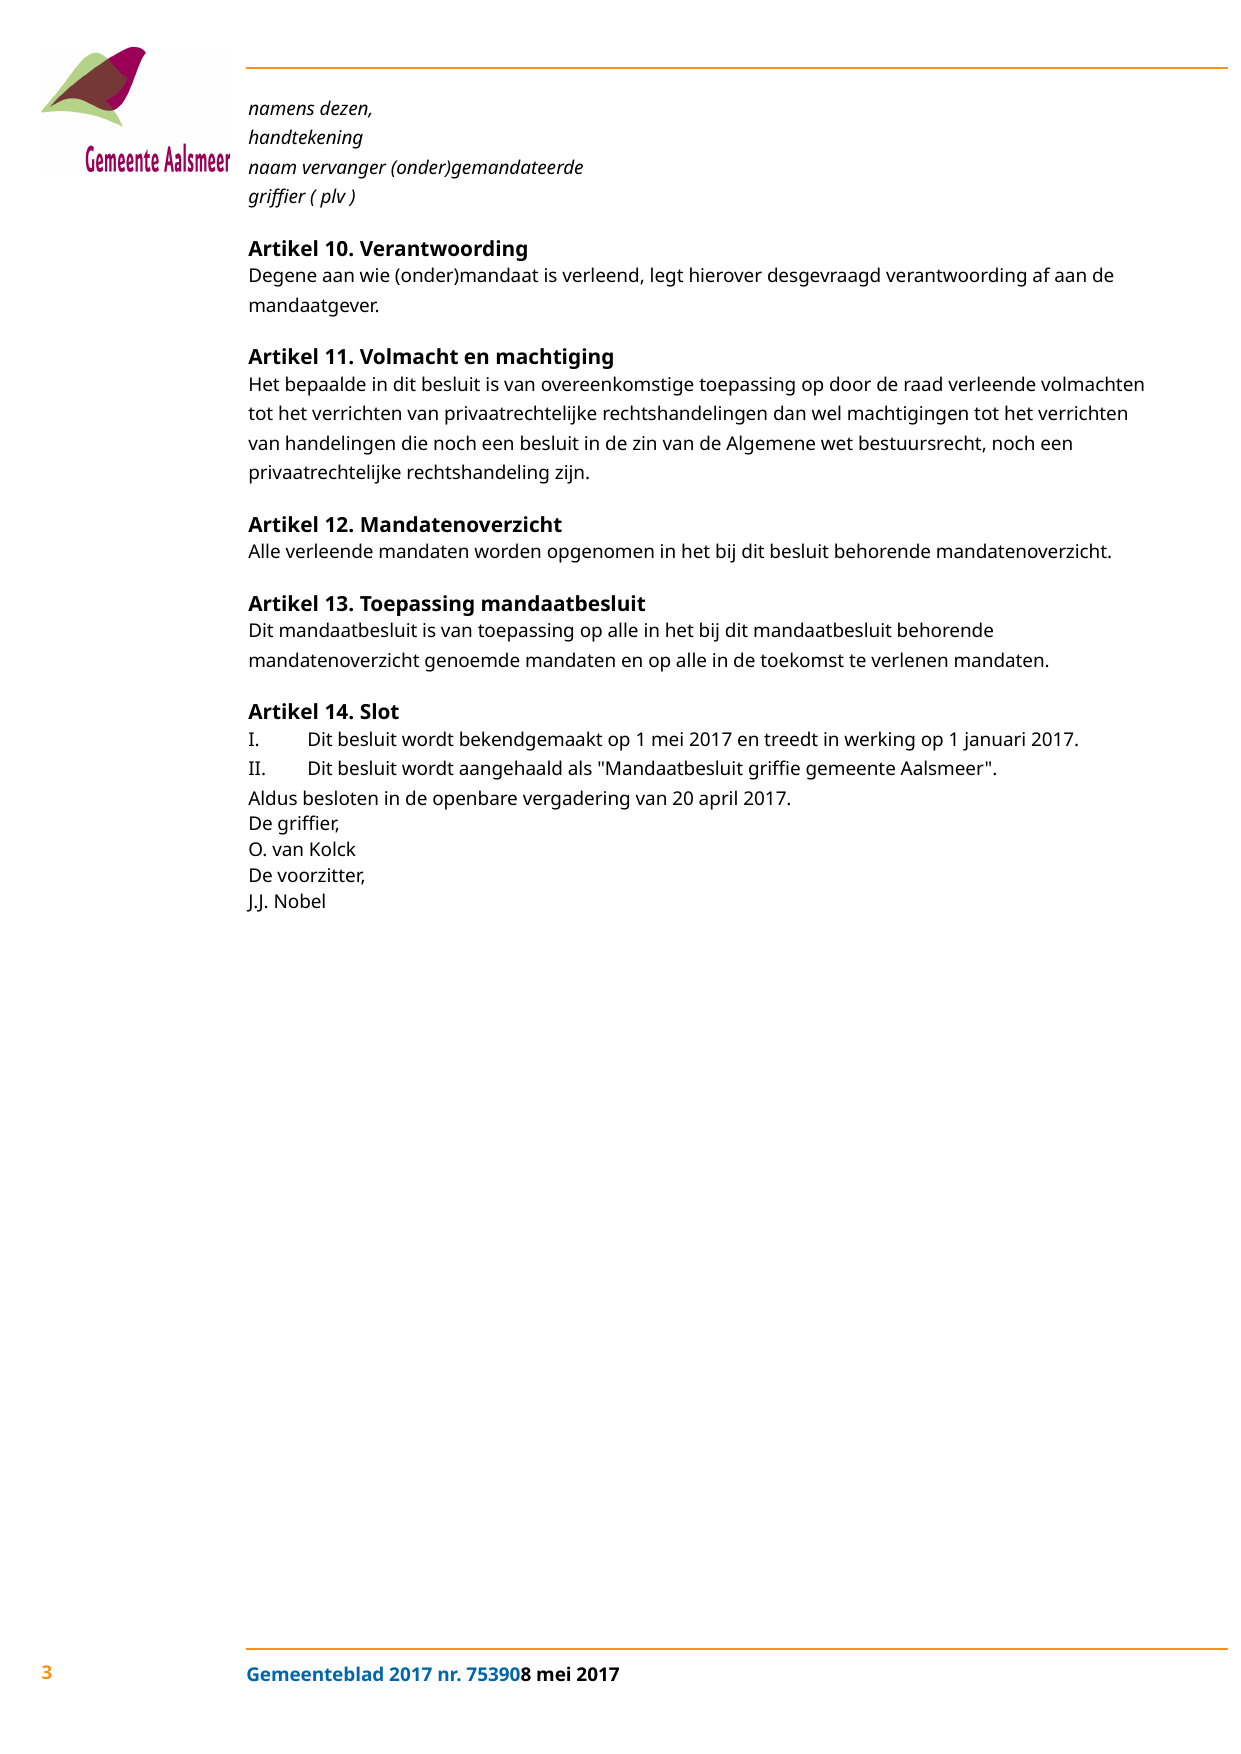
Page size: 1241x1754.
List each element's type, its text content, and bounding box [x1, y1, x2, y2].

text Alle verleende mandaten worden opgenomen in het bij dit besluit behorende mandatenoverzicht. [248, 538, 1152, 564]
text Artikel 10. Verantwoording [248, 234, 1152, 262]
text Artikel 11. Volmacht en machtiging [248, 342, 1152, 371]
text griffier ( plv ) [248, 183, 1152, 209]
text De voorzitter, [248, 862, 1152, 888]
text J.J. Nobel [248, 888, 1152, 913]
text Aldus besloten in de openbare vergadering van 20 april 2017. [248, 785, 1152, 811]
text Degene aan wie (onder)mandaat is verleend, legt hierover desgevraagd verantwoording af aan de mandaatgever. [248, 262, 1152, 318]
text naam vervanger (onder)gemandateerde [248, 154, 1152, 180]
text O. van Kolck [248, 836, 1152, 862]
text Artikel 13. Toepassing mandaatbesluit [248, 589, 1152, 617]
text Artikel 12. Mandatenoverzicht [248, 510, 1152, 538]
text Het bepaalde in dit besluit is van overeenkomstige toepassing op door de raad verleende volmachten tot het verrichten van privaatrechtelijke rechtshandelingen dan wel machtigingen tot het verrichten van handelingen die noch een besluit in de zin van de Algemene wet bestuursrecht, noch een privaatrechtelijke rechtshandeling zijn. [248, 371, 1152, 485]
text namens dezen, [248, 95, 1152, 121]
list Dit besluit wordt bekendgemaakt op 1 mei 2017 en treedt in werking op 1 januari 2017. [248, 726, 1152, 751]
text handtekening [248, 124, 1152, 150]
text Artikel 14. Slot [248, 697, 1152, 726]
picture [41, 47, 231, 172]
text De griffier, [248, 811, 1152, 836]
text Dit mandaatbesluit is van toepassing op alle in het bij dit mandaatbesluit behorende mandatenoverzicht genoemde mandaten en op alle in de toekomst te verlenen mandaten. [248, 617, 1152, 673]
list Dit besluit wordt aangehaald als "Mandaatbesluit griffie gemeente Aalsmeer". [248, 755, 1152, 781]
